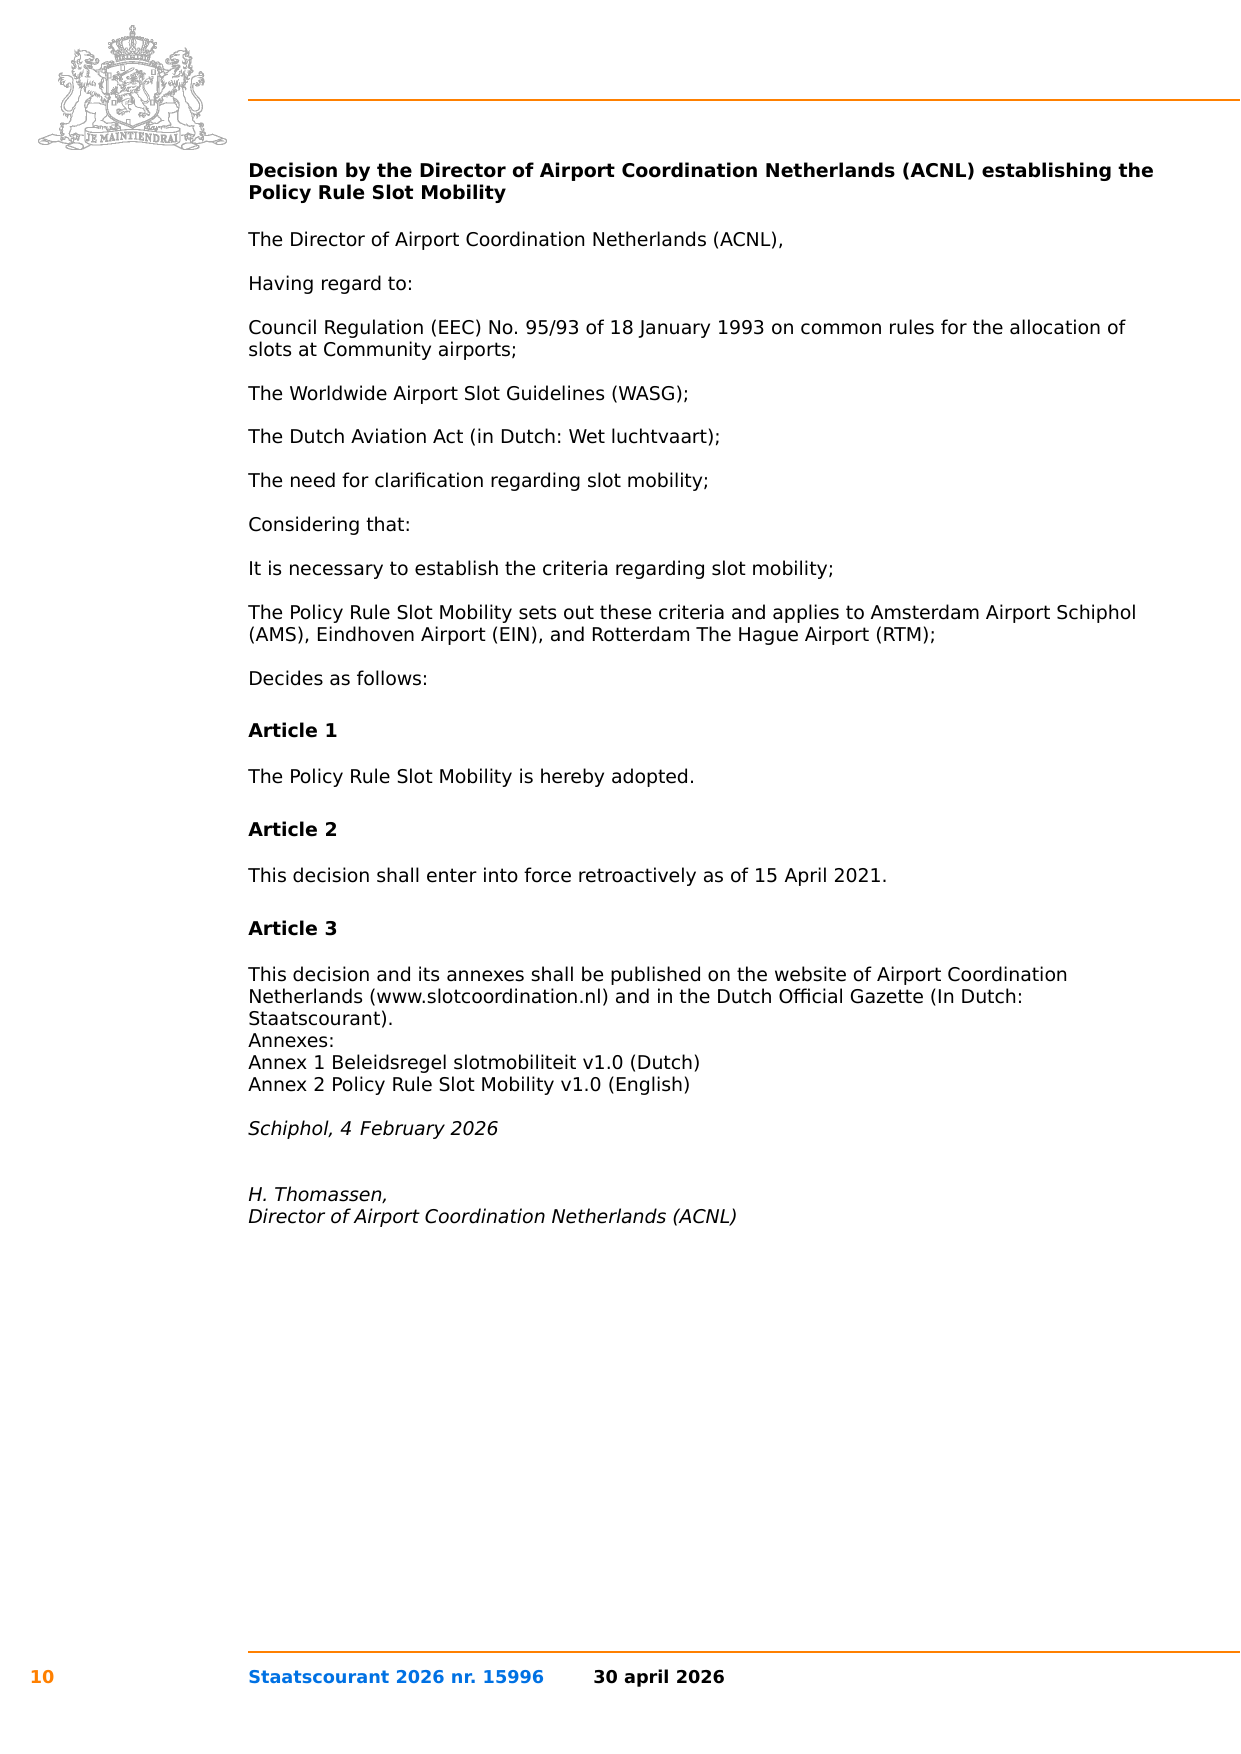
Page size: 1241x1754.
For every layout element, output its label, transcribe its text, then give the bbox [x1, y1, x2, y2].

text Having regard to: [248, 273, 1163, 295]
text H. Thomassen, Director of Airport Coordination Netherlands (ACNL) [248, 1162, 1163, 1228]
text Annexes: [248, 1030, 1163, 1052]
text The Dutch Aviation Act (in Dutch: Wet luchtvaart); [248, 426, 1163, 448]
subtitle Article 1 [248, 719, 1163, 741]
text Council Regulation (EEC) No. 95/93 of 18 January 1993 on common rules for the allocation of slots at Community airports; [248, 317, 1163, 361]
text Schiphol, 4 February 2026 [248, 1118, 1163, 1140]
text The need for clarification regarding slot mobility; [248, 470, 1163, 492]
subtitle Decision by the Director of Airport Coordination Netherlands (ACNL) establishing the Policy Rule Slot Mobility [248, 160, 1163, 204]
text The Policy Rule Slot Mobility is hereby adopted. [248, 766, 1163, 788]
subtitle Article 2 [248, 818, 1163, 840]
picture [38, 25, 227, 150]
text Decides as follows: [248, 667, 1163, 689]
text This decision shall enter into force retroactively as of 15 April 2021. [248, 865, 1163, 887]
text Annex 1 Beleidsregel slotmobiliteit v1.0 (Dutch) [248, 1052, 1163, 1074]
text The Policy Rule Slot Mobility sets out these criteria and applies to Amsterdam Airport Schiphol (AMS), Eindhoven Airport (EIN), and Rotterdam The Hague Airport (RTM); [248, 602, 1163, 646]
text The Worldwide Airport Slot Guidelines (WASG); [248, 382, 1163, 404]
text Considering that: [248, 514, 1163, 536]
subtitle Article 3 [248, 917, 1163, 939]
text The Director of Airport Coordination Netherlands (ACNL), [248, 229, 1163, 251]
text It is necessary to establish the criteria regarding slot mobility; [248, 558, 1163, 580]
text This decision and its annexes shall be published on the website of Airport Coordination Netherlands (www.slotcoordination.nl) and in the Dutch Official Gazette (In Dutch: Staatscourant). [248, 964, 1163, 1030]
text Annex 2 Policy Rule Slot Mobility v1.0 (English) [248, 1074, 1163, 1096]
